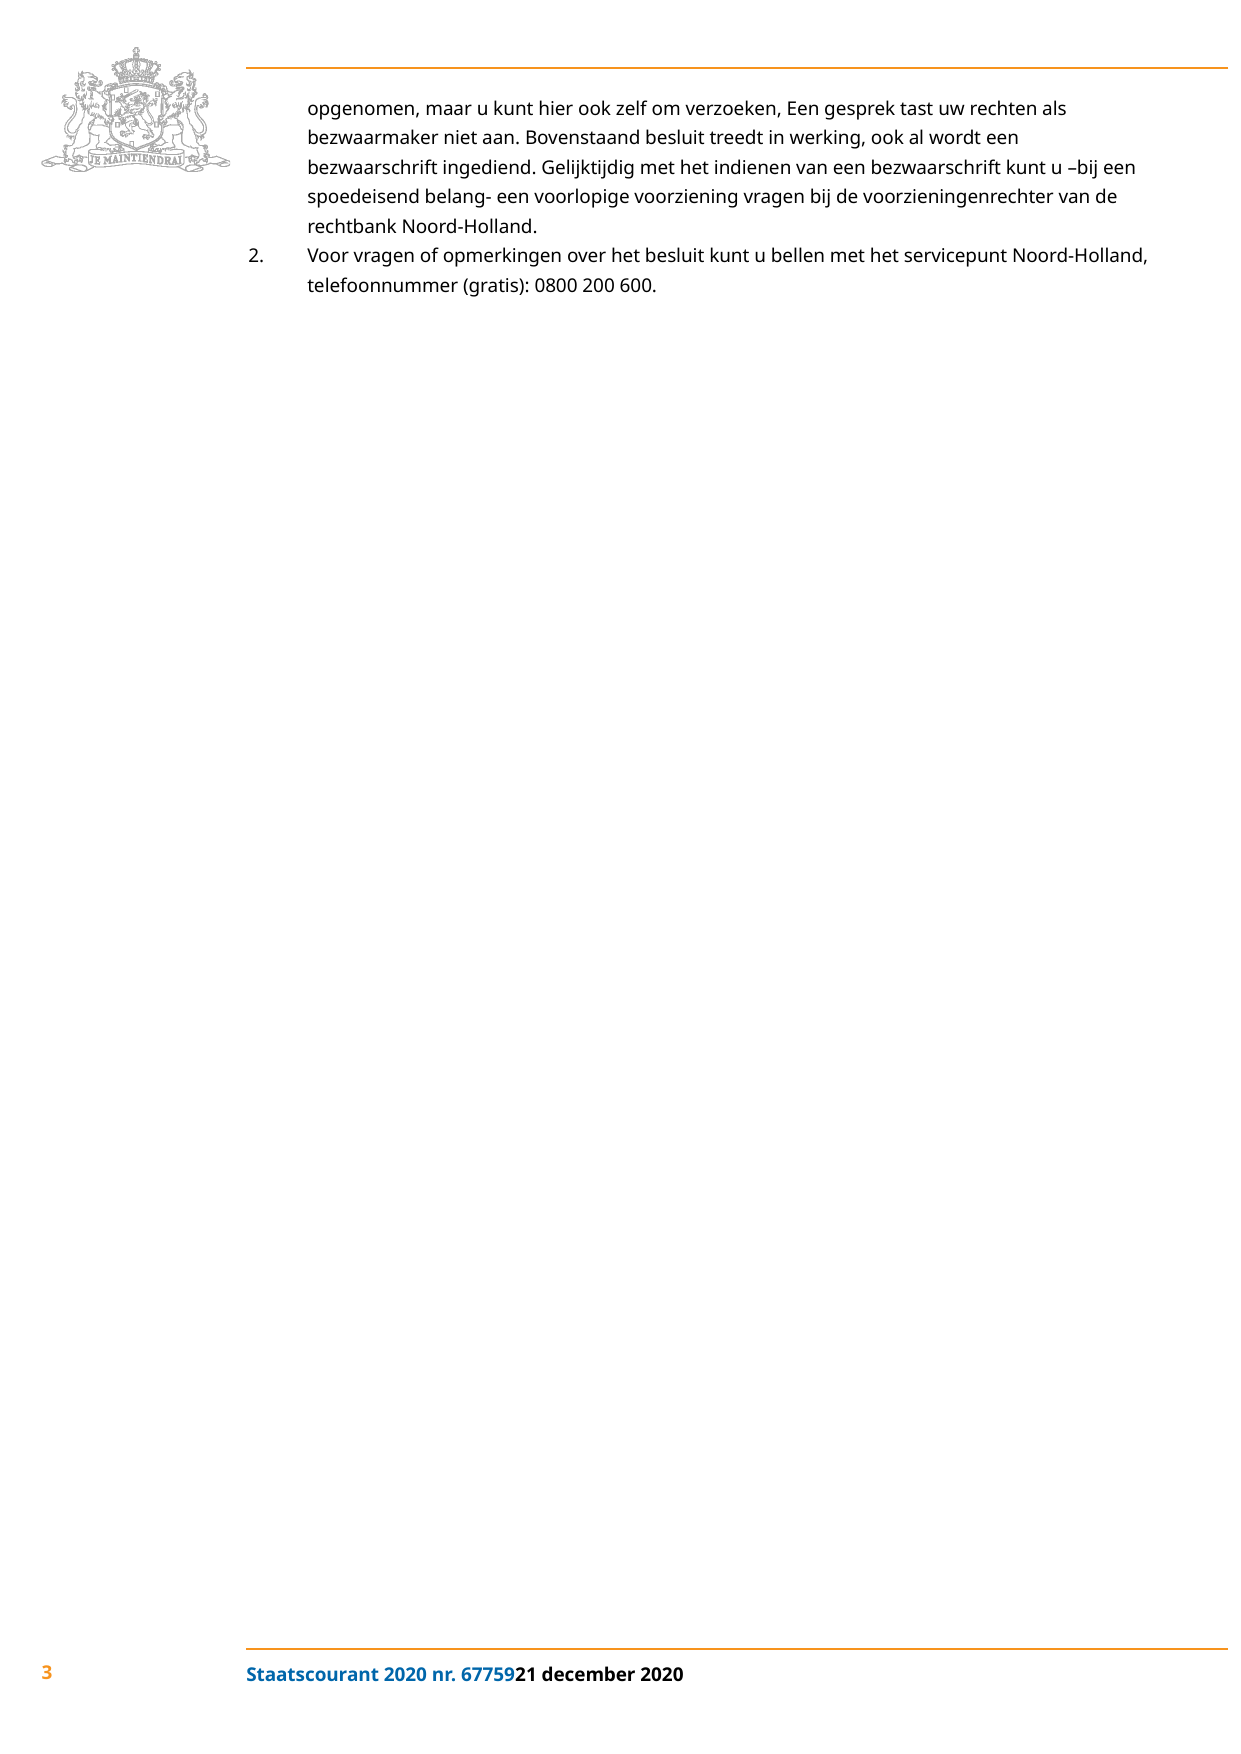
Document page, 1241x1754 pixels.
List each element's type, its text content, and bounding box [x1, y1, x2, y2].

picture [41, 47, 231, 172]
list Voor vragen of opmerkingen over het besluit kunt u bellen met het servicepunt Noord-Holland, telefoonnummer (gratis): 0800 200 600. [248, 243, 1152, 298]
list opgenomen, maar u kunt hier ook zelf om verzoeken, Een gesprek tast uw rechten als bezwaarmaker niet aan. Bovenstaand besluit treedt in werking, ook al wordt een bezwaarschrift ingediend. Gelijktijdig met het indienen van een bezwaarschrift kunt u –bij een spoedeisend belang- een voorlopige voorziening vragen bij de voorzieningenrechter van de rechtbank Noord-Holland. [248, 95, 1152, 239]
